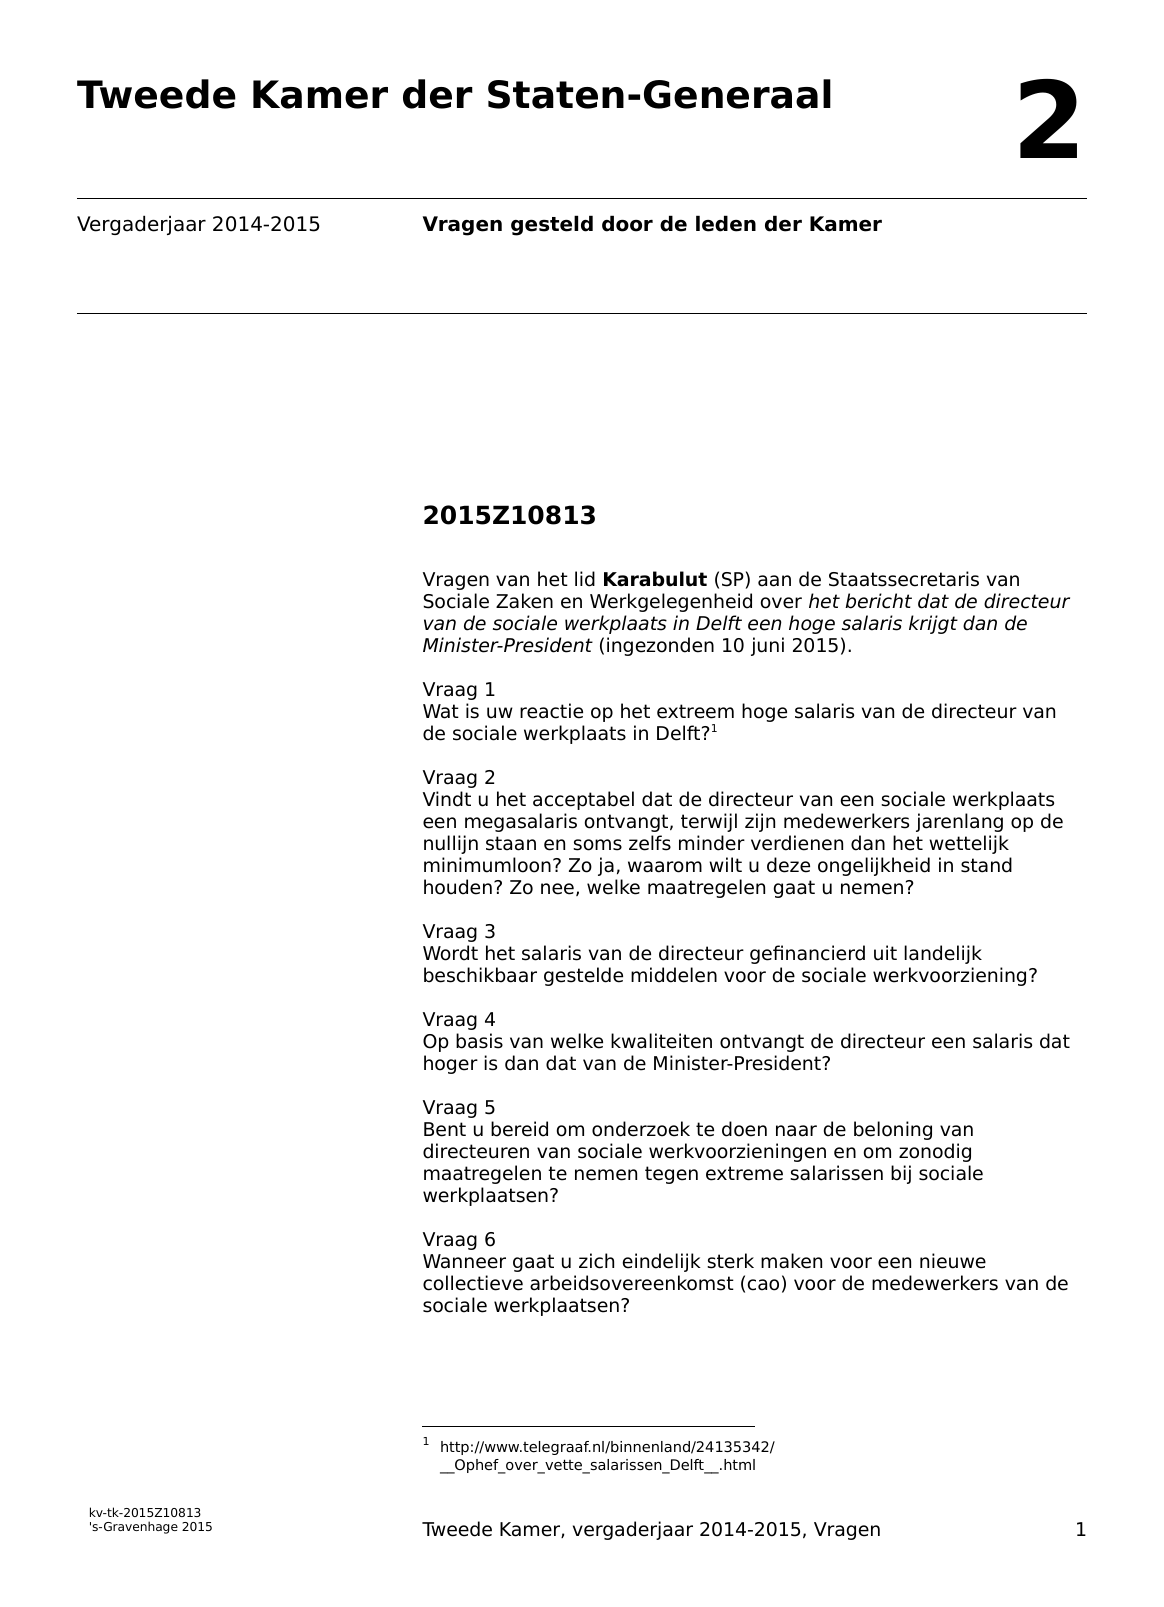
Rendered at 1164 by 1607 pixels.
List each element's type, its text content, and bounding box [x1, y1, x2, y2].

table_header 2 [886, 59, 1087, 198]
text Vraag 2 [422, 767, 1087, 789]
text kv-tk-2015Z10813 [88, 1506, 323, 1520]
table_cell Vergaderjaar 2014-2015 [77, 199, 422, 313]
text Vraag 1 [422, 679, 1087, 701]
text Vraag 5 [422, 1097, 1087, 1119]
text Vindt u het acceptabel dat de directeur van een sociale werkplaats een megasalaris ontvangt, terwijl zijn medewerkers jarenlang op de nullijn staan en soms zelfs minder verdienen dan het wettelijk minimumloon? Zo ja, waarom wilt u deze ongelijkheid in stand houden? Zo nee, welke maatregelen gaat u nemen? [422, 789, 1087, 899]
text Wordt het salaris van de directeur gefinancierd uit landelijk beschikbaar gestelde middelen voor de sociale werkvoorziening? [422, 943, 1087, 987]
table_header Tweede Kamer der Staten-Generaal [77, 59, 886, 198]
text 's-Gravenhage 2015 [88, 1520, 323, 1534]
text Vraag 6 [422, 1229, 1087, 1251]
text Wat is uw reactie op het extreem hoge salaris van de directeur van de sociale werkplaats in Delft? [422, 701, 1087, 745]
text Vragen van het lid Karabulut (SP) aan de Staatssecretaris van Sociale Zaken en Werkgelegenheid over het bericht dat de directeur van de sociale werkplaats in Delft een hoge salaris krijgt dan de Minister-President (ingezonden 10 juni 2015). [422, 569, 1087, 657]
text Vraag 4 [422, 1009, 1087, 1031]
text Bent u bereid om onderzoek te doen naar de beloning van directeuren van sociale werkvoorzieningen en om zonodig maatregelen te nemen tegen extreme salarissen bij sociale werkplaatsen? [422, 1119, 1087, 1207]
text http://www.telegraaf.nl/binnenland/24135342/__Ophef_over_vette_salarissen_Delft__.html [422, 1435, 1087, 1474]
text Op basis van welke kwaliteiten ontvangt de directeur een salaris dat hoger is dan dat van de Minister-President? [422, 1031, 1087, 1075]
text Wanneer gaat u zich eindelijk sterk maken voor een nieuwe collectieve arbeidsovereenkomst (cao) voor de medewerkers van de sociale werkplaatsen? [422, 1251, 1087, 1317]
table_cell Vragen gesteld door de leden der Kamer [422, 199, 1087, 313]
text Vraag 3 [422, 921, 1087, 943]
text 2015Z10813 [422, 501, 1087, 531]
